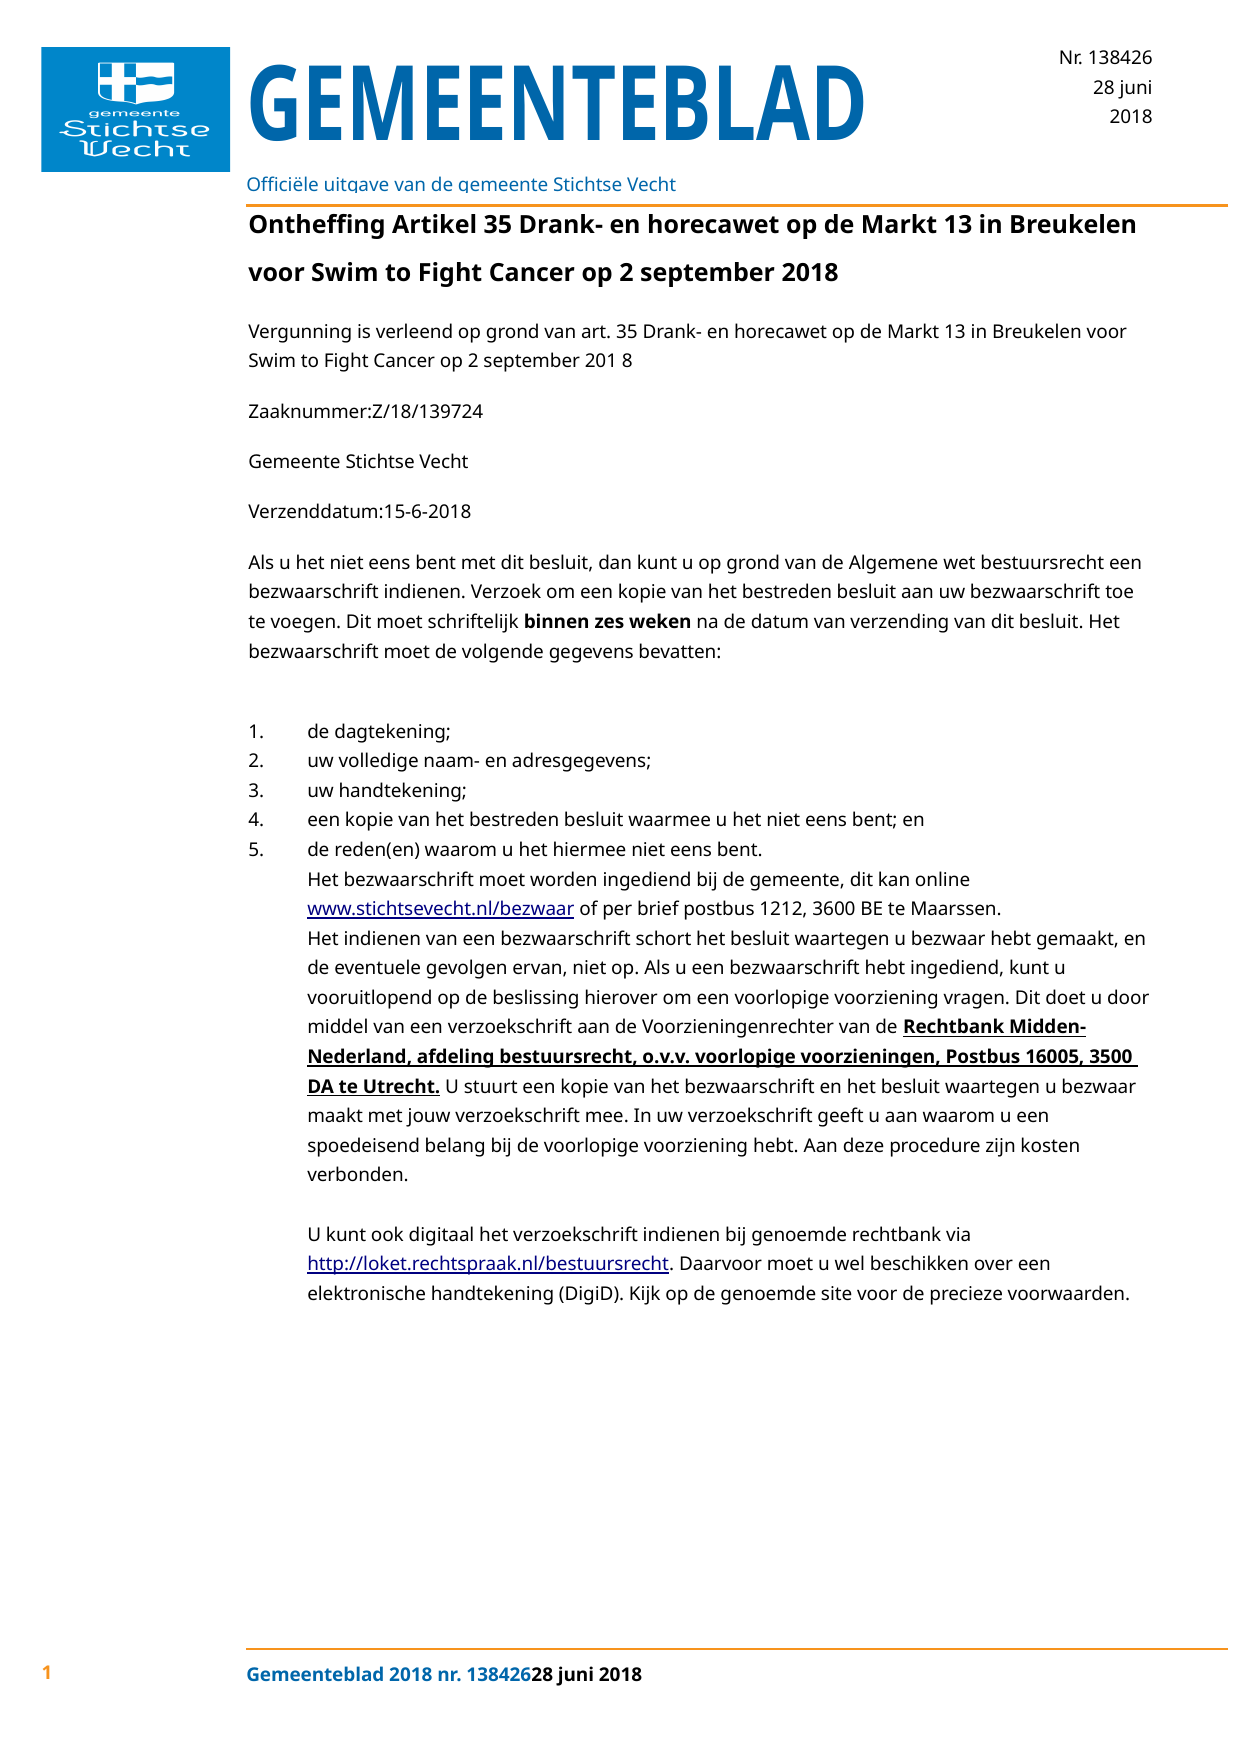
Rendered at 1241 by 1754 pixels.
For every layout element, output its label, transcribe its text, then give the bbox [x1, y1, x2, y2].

list uw handtekening; [248, 777, 1152, 803]
list een kopie van het bestreden besluit waarmee u het niet eens bent; en [248, 807, 1152, 832]
list de dagtekening; [248, 718, 1152, 744]
picture [99, 63, 135, 101]
text Vergunning is verleend op grond van art. 35 Drank- en horecawet op de Markt 13 in Breukelen voor Swim to Fight Cancer op 2 september 201 8 [248, 318, 1152, 373]
text Zaaknummer:Z/18/139724 [248, 398, 1152, 424]
picture [137, 63, 174, 103]
list de reden(en) waarom u het hiermee niet eens bent. [248, 836, 1152, 862]
list Het bezwaarschrift moet worden ingediend bij de gemeente, dit kan online www.stichtsevecht.nl/bezwaar of per brief postbus 1212, 3600 BE te Maarssen. [248, 866, 1152, 921]
list Het indienen van een bezwaarschrift schort het besluit waartegen u bezwaar hebt gemaakt, en de eventuele gevolgen ervan, niet op. Als u een bezwaarschrift hebt ingediend, kunt u vooruitlopend op de beslissing hierover om een voorlopige voorziening vragen. Dit doet u door middel van een verzoekschrift aan de Voorzieningenrechter van de Rechtbank Midden-Nederland, afdeling bestuursrecht, o.v.v. voorlopige voorzieningen, Postbus 16005, 3500 DA te Utrecht. U stuurt een kopie van het bezwaarschrift en het besluit waartegen u bezwaar maakt met jouw verzoekschrift mee. In uw verzoekschrift geeft u aan waarom u een spoedeisend belang bij de voorlopige voorziening hebt. Aan deze procedure zijn kosten verbonden. [248, 925, 1152, 1187]
text Gemeente Stichtse Vecht [248, 448, 1152, 474]
list U kunt ook digitaal het verzoekschrift indienen bij genoemde rechtbank via http://loket.rechtspraak.nl/bestuursrecht. Daarvoor moet u wel beschikken over een elektronische handtekening (DigiD). Kijk op de genoemde site voor de precieze voorwaarden. [248, 1221, 1152, 1306]
text Als u het niet eens bent met dit besluit, dan kunt u op grond van de Algemene wet bestuursrecht een bezwaarschrift indienen. Verzoek om een kopie van het bestreden besluit aan uw bezwaarschrift toe te voegen. Dit moet schriftelijk binnen zes weken na de datum van verzending van dit besluit. Het bezwaarschrift moet de volgende gegevens bevatten: [248, 549, 1152, 664]
text Ontheffing Artikel 35 Drank- en horecawet op de Markt 13 in Breukelen voor Swim to Fight Cancer op 2 september 2018 [248, 207, 1152, 288]
list uw volledige naam- en adresgegevens; [248, 747, 1152, 773]
text Verzenddatum:15-6-2018 [248, 499, 1152, 524]
